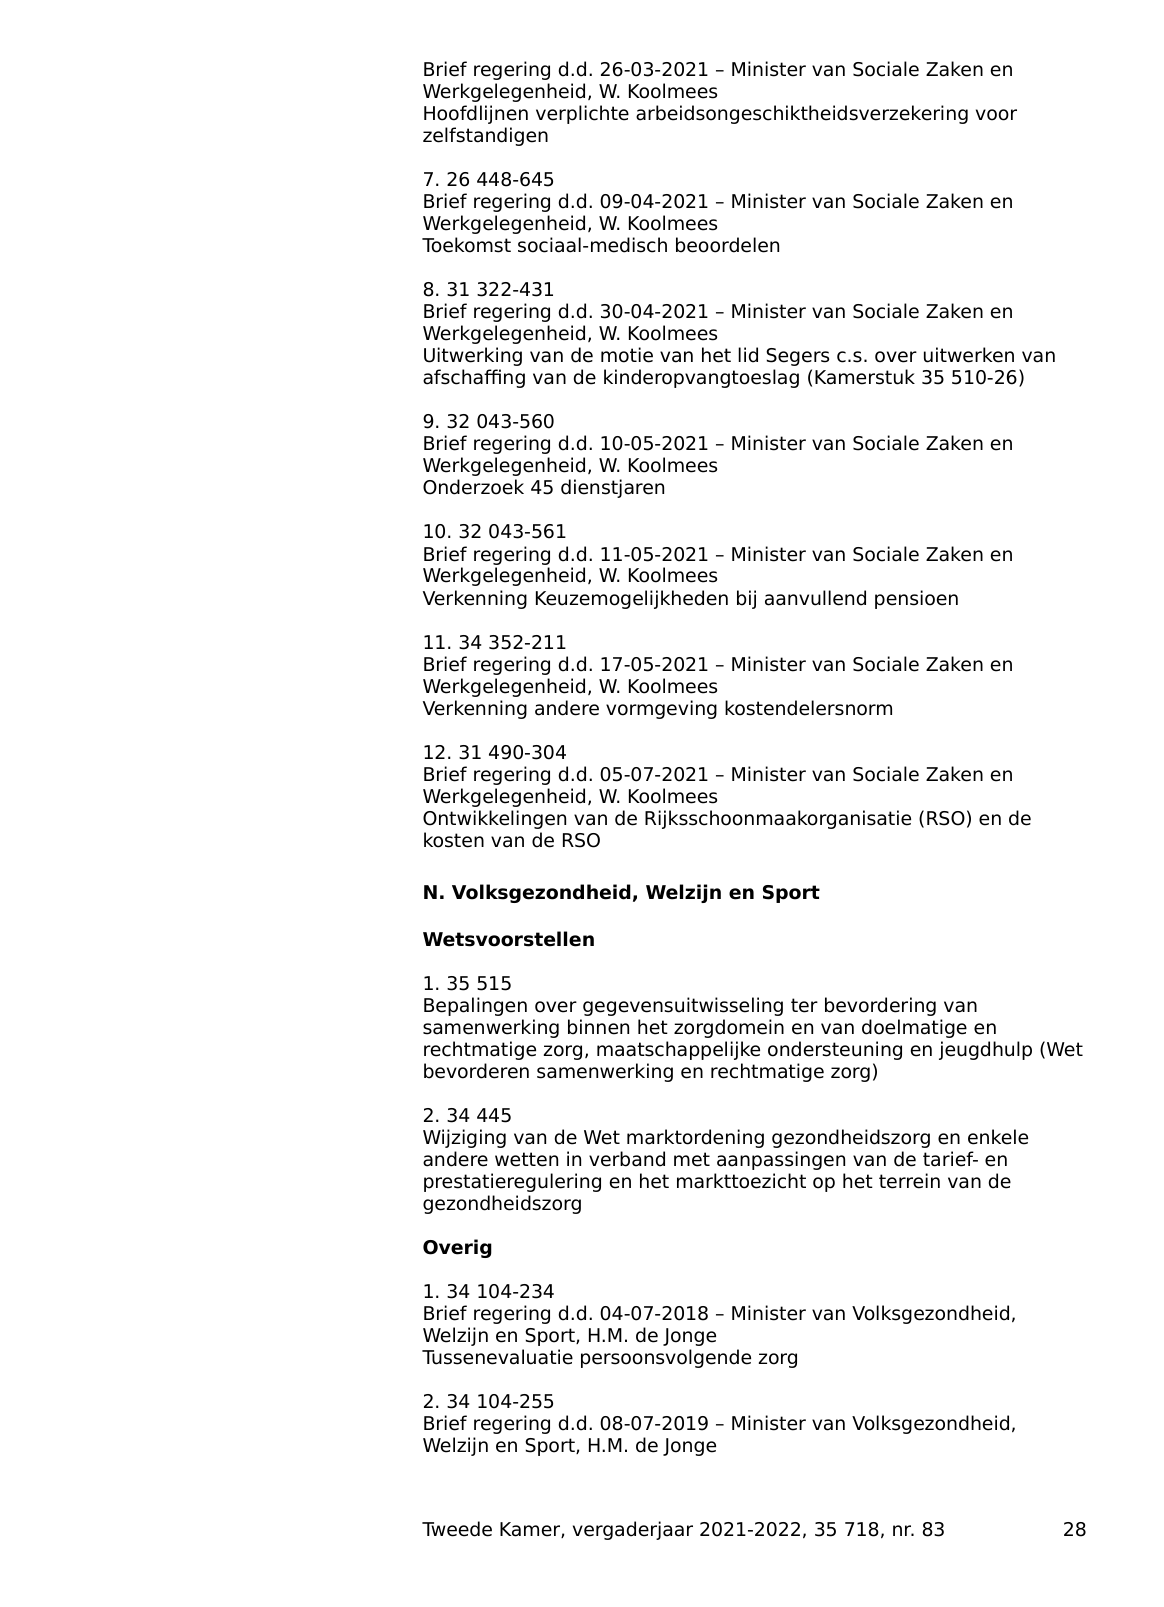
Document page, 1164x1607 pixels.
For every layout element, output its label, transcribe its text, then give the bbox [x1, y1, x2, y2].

text Verkenning Keuzemogelijkheden bij aanvullend pensioen [422, 587, 1087, 609]
text Uitwerking van de motie van het lid Segers c.s. over uitwerken van afschaffing van de kinderopvangtoeslag (Kamerstuk 35 510-26) [422, 345, 1087, 389]
text 1. 35 515 [422, 973, 1087, 995]
text Brief regering d.d. 11-05-2021 – Minister van Sociale Zaken en Werkgelegenheid, W. Koolmees [422, 543, 1087, 587]
subtitle Wetsvoorstellen [422, 928, 1087, 951]
text Bepalingen over gegevensuitwisseling ter bevordering van samenwerking binnen het zorgdomein en van doelmatige en rechtmatige zorg, maatschappelijke ondersteuning en jeugdhulp (Wet bevorderen samenwerking en rechtmatige zorg) [422, 995, 1087, 1083]
text Brief regering d.d. 05-07-2021 – Minister van Sociale Zaken en Werkgelegenheid, W. Koolmees [422, 764, 1087, 808]
text Brief regering d.d. 26-03-2021 – Minister van Sociale Zaken en Werkgelegenheid, W. Koolmees [422, 59, 1087, 103]
text Hoofdlijnen verplichte arbeidsongeschiktheidsverzekering voor zelfstandigen [422, 103, 1087, 147]
subtitle Overig [422, 1237, 1087, 1259]
text Brief regering d.d. 10-05-2021 – Minister van Sociale Zaken en Werkgelegenheid, W. Koolmees [422, 433, 1087, 477]
text 8. 31 322-431 [422, 279, 1087, 301]
text 2. 34 445 [422, 1105, 1087, 1127]
text 7. 26 448-645 [422, 169, 1087, 191]
text 1. 34 104-234 [422, 1281, 1087, 1303]
subtitle N. Volksgezondheid, Welzijn en Sport [422, 882, 1087, 903]
text Brief regering d.d. 30-04-2021 – Minister van Sociale Zaken en Werkgelegenheid, W. Koolmees [422, 301, 1087, 345]
text Onderzoek 45 dienstjaren [422, 477, 1087, 499]
text Verkenning andere vormgeving kostendelersnorm [422, 697, 1087, 719]
text Brief regering d.d. 17-05-2021 – Minister van Sociale Zaken en Werkgelegenheid, W. Koolmees [422, 653, 1087, 697]
text 2. 34 104-255 [422, 1391, 1087, 1413]
text 10. 32 043-561 [422, 521, 1087, 543]
text Ontwikkelingen van de Rijksschoonmaakorganisatie (RSO) en de kosten van de RSO [422, 808, 1087, 852]
text Brief regering d.d. 09-04-2021 – Minister van Sociale Zaken en Werkgelegenheid, W. Koolmees [422, 191, 1087, 235]
text 9. 32 043-560 [422, 411, 1087, 433]
text 12. 31 490-304 [422, 742, 1087, 764]
text Wijziging van de Wet marktordening gezondheidszorg en enkele andere wetten in verband met aanpassingen van de tarief- en prestatieregulering en het markttoezicht op het terrein van de gezondheidszorg [422, 1127, 1087, 1215]
text Brief regering d.d. 04-07-2018 – Minister van Volksgezondheid, Welzijn en Sport, H.M. de Jonge [422, 1303, 1087, 1347]
text 11. 34 352-211 [422, 632, 1087, 653]
text Brief regering d.d. 08-07-2019 – Minister van Volksgezondheid, Welzijn en Sport, H.M. de Jonge [422, 1413, 1087, 1457]
text Tussenevaluatie persoonsvolgende zorg [422, 1347, 1087, 1369]
text Toekomst sociaal-medisch beoordelen [422, 235, 1087, 257]
